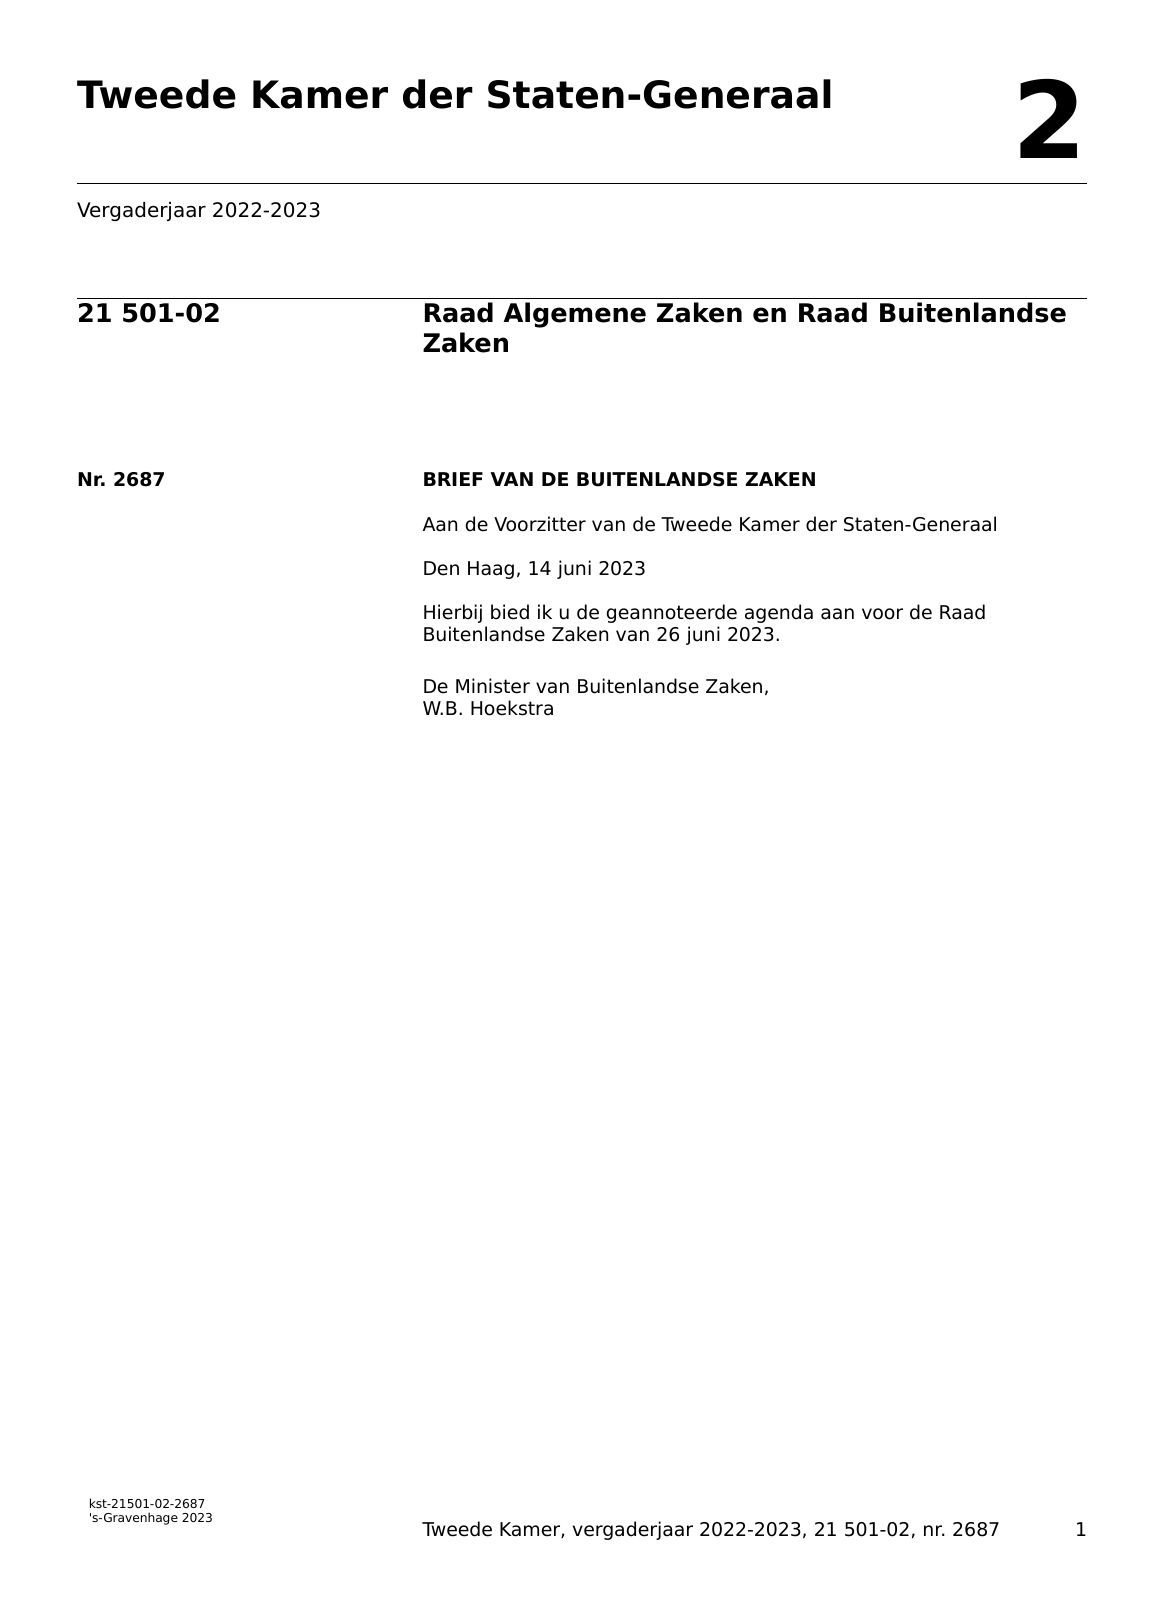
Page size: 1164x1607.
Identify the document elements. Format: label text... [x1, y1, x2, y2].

text Aan de Voorzitter van de Tweede Kamer der Staten-Generaal [422, 513, 1087, 536]
subtitle Nr. 2687 BRIEF VAN DE BUITENLANDSE ZAKEN [77, 469, 1087, 491]
table_cell Vergaderjaar 2022-2023 [77, 184, 1087, 298]
text Den Haag, 14 juni 2023 [422, 558, 1087, 580]
table_header 2 [886, 59, 1087, 183]
text Hierbij bied ik u de geannoteerde agenda aan voor de Raad Buitenlandse Zaken van 26 juni 2023. [422, 602, 1087, 646]
text 's-Gravenhage 2023 [88, 1511, 323, 1525]
subtitle 21 501-02 Raad Algemene Zaken en Raad Buitenlandse Zaken [77, 299, 1087, 358]
text kst-21501-02-2687 [88, 1497, 323, 1511]
table_header Tweede Kamer der Staten-Generaal [77, 59, 886, 183]
text De Minister van Buitenlandse Zaken, W.B. Hoekstra [422, 676, 1087, 720]
